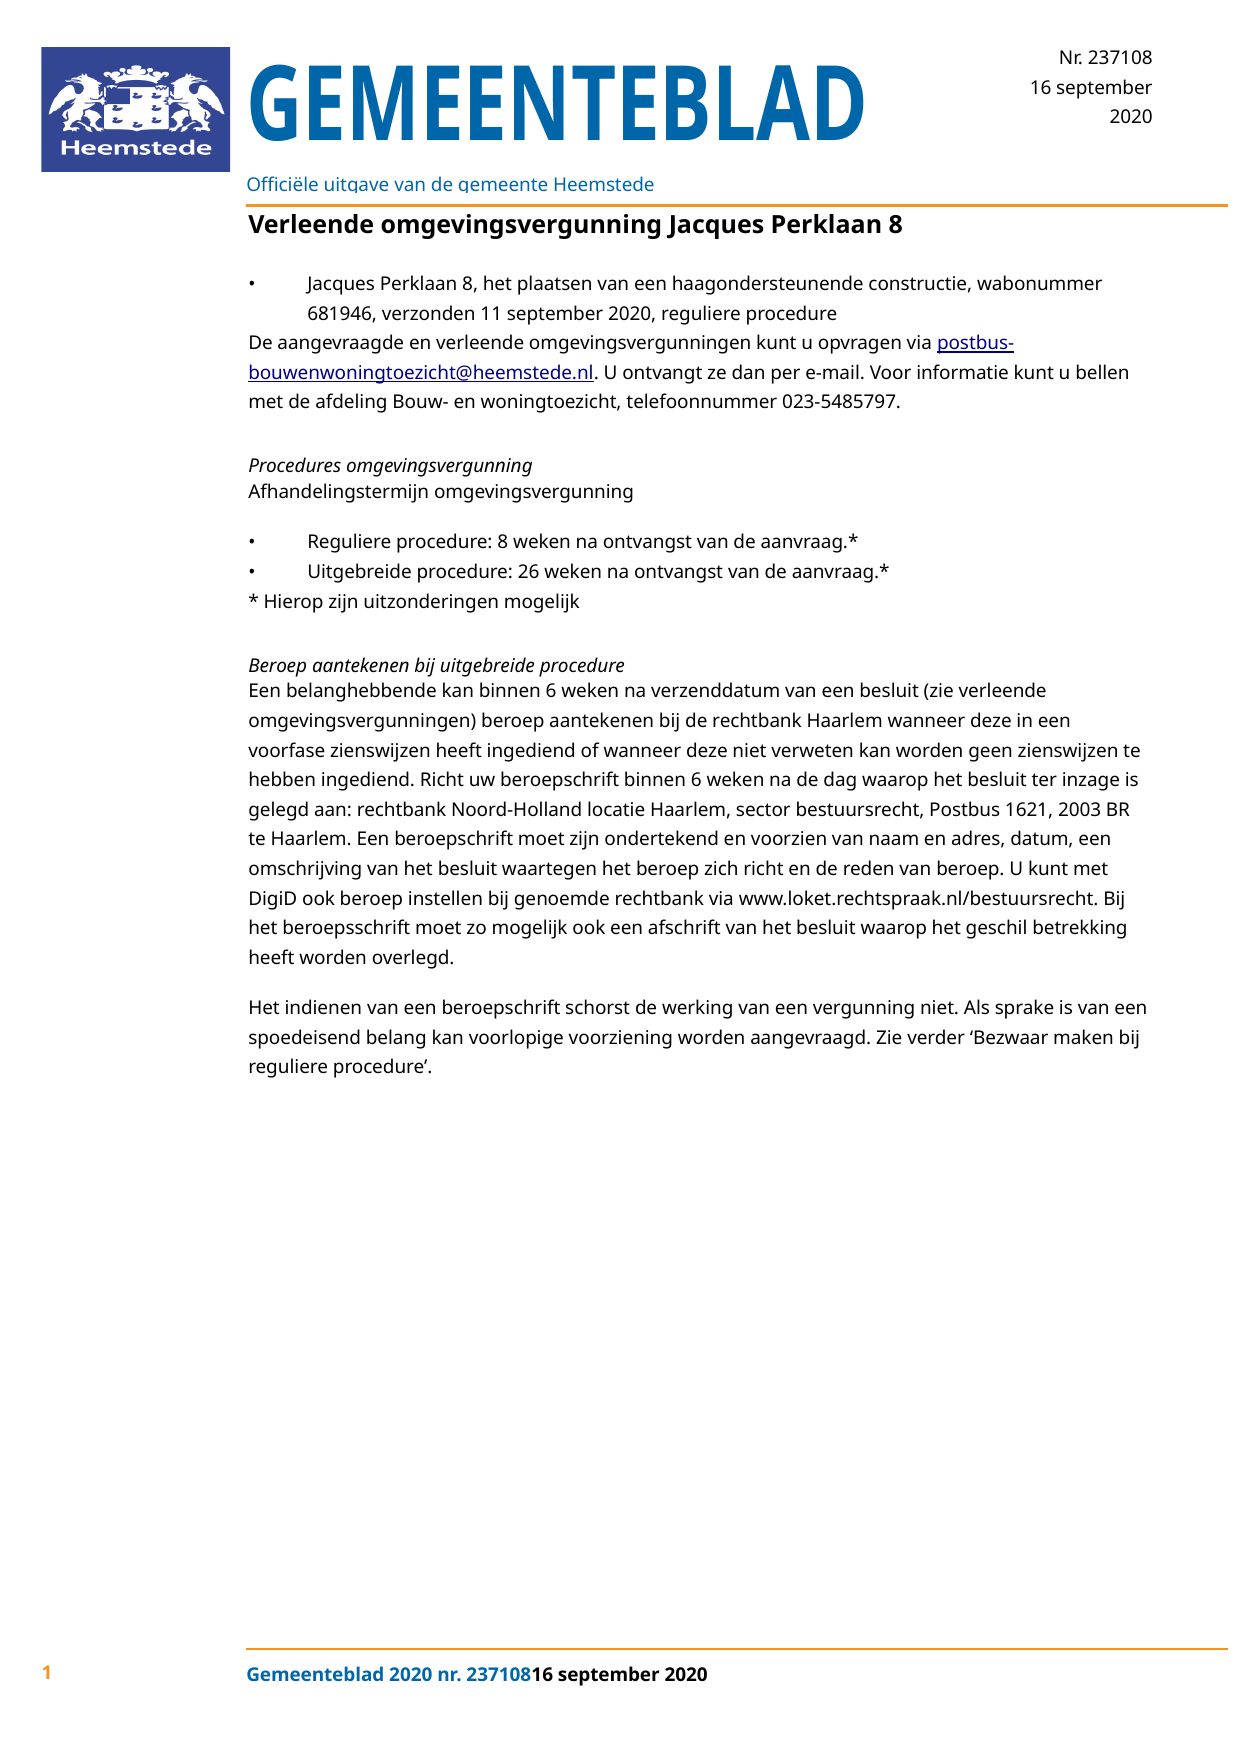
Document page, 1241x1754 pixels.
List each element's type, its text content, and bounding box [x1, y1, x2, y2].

text Verleende omgevingsvergunning Jacques Perklaan 8 [248, 207, 1152, 241]
text Een belanghebbende kan binnen 6 weken na verzenddatum van een besluit (zie verleende omgevingsvergunningen) beroep aantekenen bij de rechtbank Haarlem wanneer deze in een voorfase zienswijzen heeft ingediend of wanneer deze niet verweten kan worden geen zienswijzen te hebben ingediend. Richt uw beroepschrift binnen 6 weken na de dag waarop het besluit ter inzage is gelegd aan: rechtbank Noord-Holland locatie Haarlem, sector bestuursrecht, Postbus 1621, 2003 BR te Haarlem. Een beroepschrift moet zijn ondertekend en voorzien van naam en adres, datum, een omschrijving van het besluit waartegen het beroep zich richt en de reden van beroep. U kunt met DigiD ook beroep instellen bij genoemde rechtbank via www.loket.rechtspraak.nl/bestuursrecht. Bij het beroepsschrift moet zo mogelijk ook een afschrift van het besluit waarop het geschil betrekking heeft worden overlegd. [248, 678, 1152, 969]
picture [41, 47, 231, 172]
text Procedures omgevingsvergunning [248, 453, 1152, 478]
text De aangevraagde en verleende omgevingsvergunningen kunt u opvragen via postbus-bouwenwoningtoezicht@heemstede.nl. U ontvangt ze dan per e-mail. Voor informatie kunt u bellen met de afdeling Bouw- en woningtoezicht, telefoonnummer 023-5485797. [248, 329, 1152, 414]
text Het indienen van een beroepschrift schorst de werking van een vergunning niet. Als sprake is van een spoedeisend belang kan voorlopige voorziening worden aangevraagd. Zie verder ‘Bezwaar maken bij reguliere procedure’. [248, 994, 1152, 1079]
list Uitgebreide procedure: 26 weken na ontvangst van de aanvraag.* [248, 558, 1152, 584]
list Reguliere procedure: 8 weken na ontvangst van de aanvraag.* [248, 529, 1152, 554]
text Beroep aantekenen bij uitgebreide procedure [248, 652, 1152, 678]
list Jacques Perklaan 8, het plaatsen van een haagondersteunende constructie, wabonummer 681946, verzonden 11 september 2020, reguliere procedure [248, 270, 1152, 326]
text Afhandelingstermijn omgevingsvergunning [248, 478, 1152, 504]
text * Hierop zijn uitzonderingen mogelijk [248, 588, 1152, 614]
